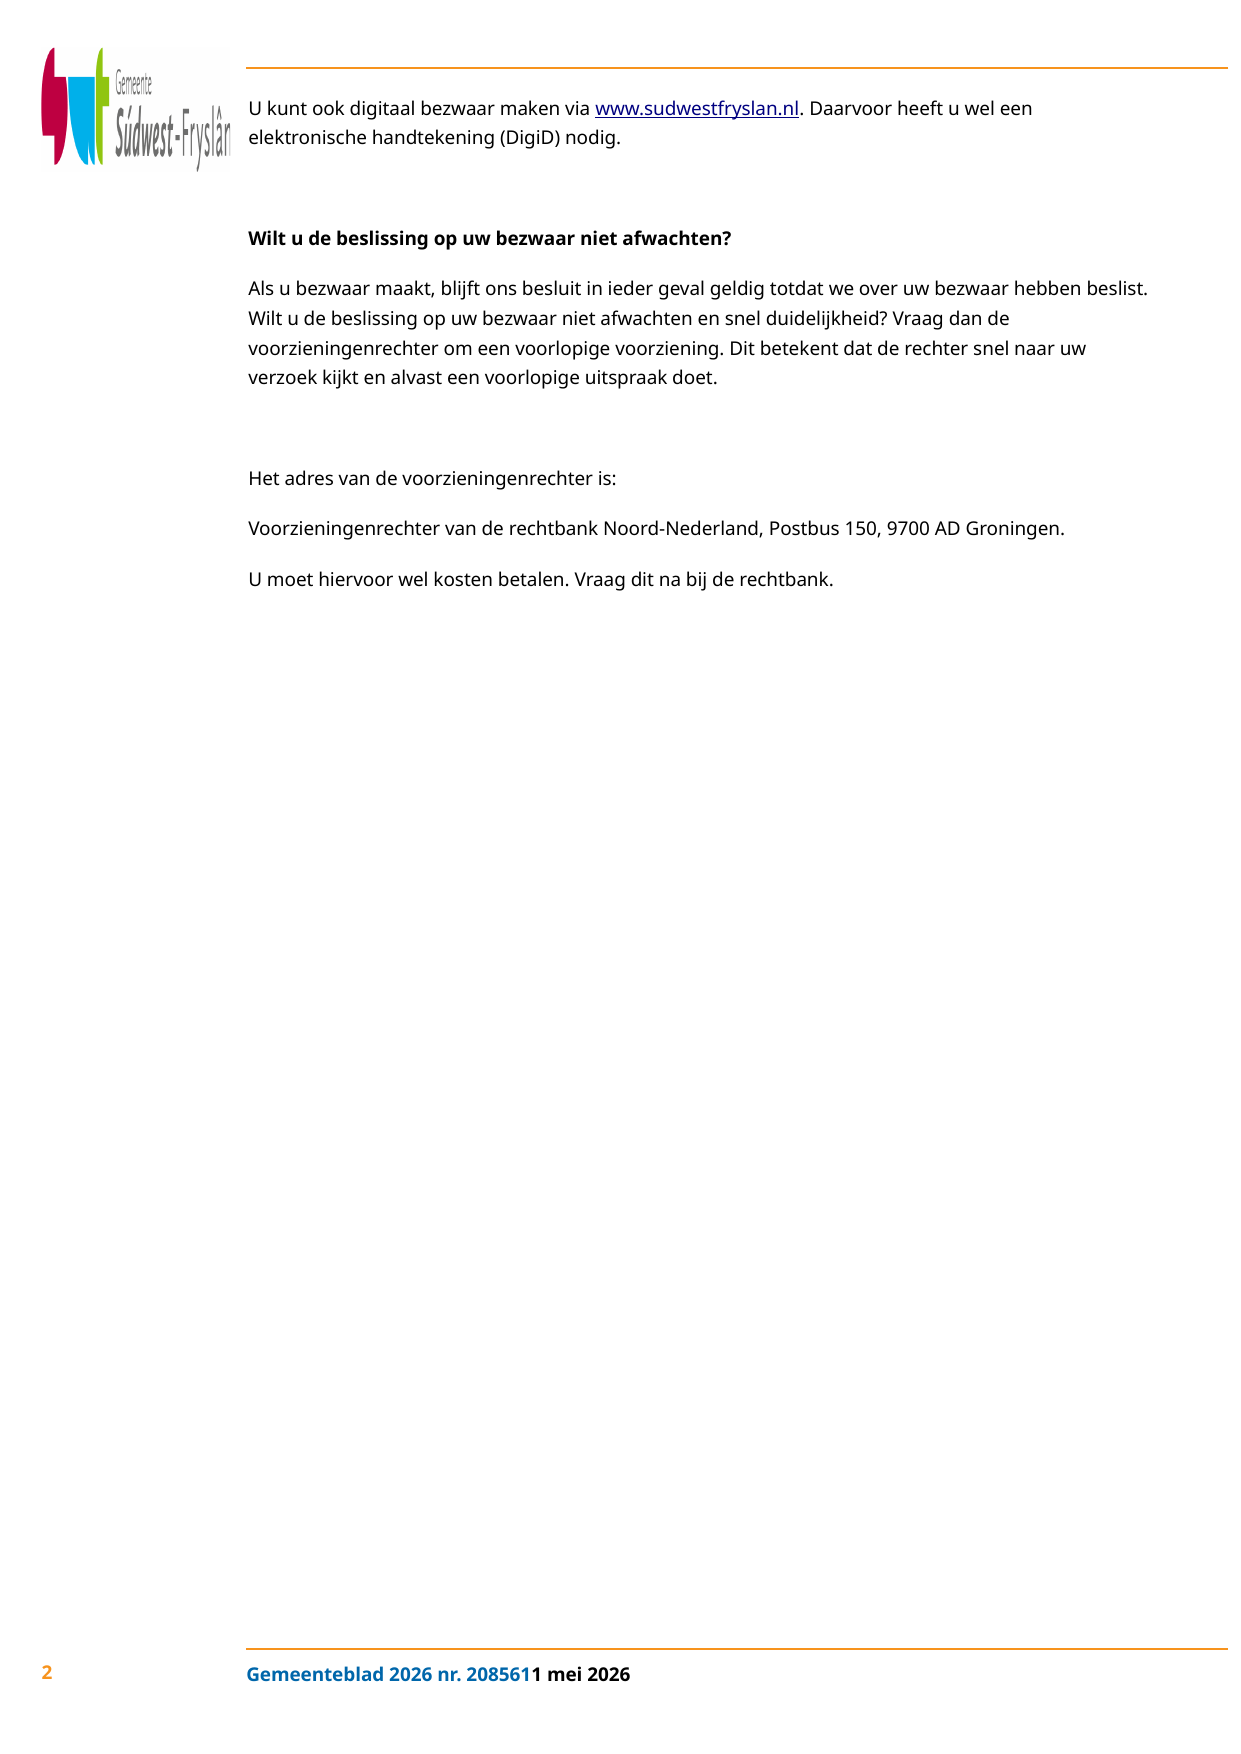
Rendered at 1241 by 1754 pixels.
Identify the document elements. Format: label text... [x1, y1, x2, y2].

text Als u bezwaar maakt, blijft ons besluit in ieder geval geldig totdat we over uw bezwaar hebben beslist. Wilt u de beslissing op uw bezwaar niet afwachten en snel duidelijkheid? Vraag dan de voorzieningenrechter om een voorlopige voorziening. Dit betekent dat de rechter snel naar uw verzoek kijkt en alvast een voorlopige uitspraak doet. [248, 276, 1152, 390]
text Het adres van de voorzieningenrechter is: [248, 465, 1152, 491]
text U kunt ook digitaal bezwaar maken via www.sudwestfryslan.nl. Daarvoor heeft u wel een elektronische handtekening (DigiD) nodig. [248, 95, 1152, 150]
text U moet hiervoor wel kosten betalen. Vraag dit na bij de rechtbank. [248, 566, 1152, 592]
picture [41, 47, 231, 172]
text Wilt u de beslissing op uw bezwaar niet afwachten? [248, 225, 1152, 251]
text Voorzieningenrechter van de rechtbank Noord-Nederland, Postbus 150, 9700 AD Groningen. [248, 516, 1152, 541]
